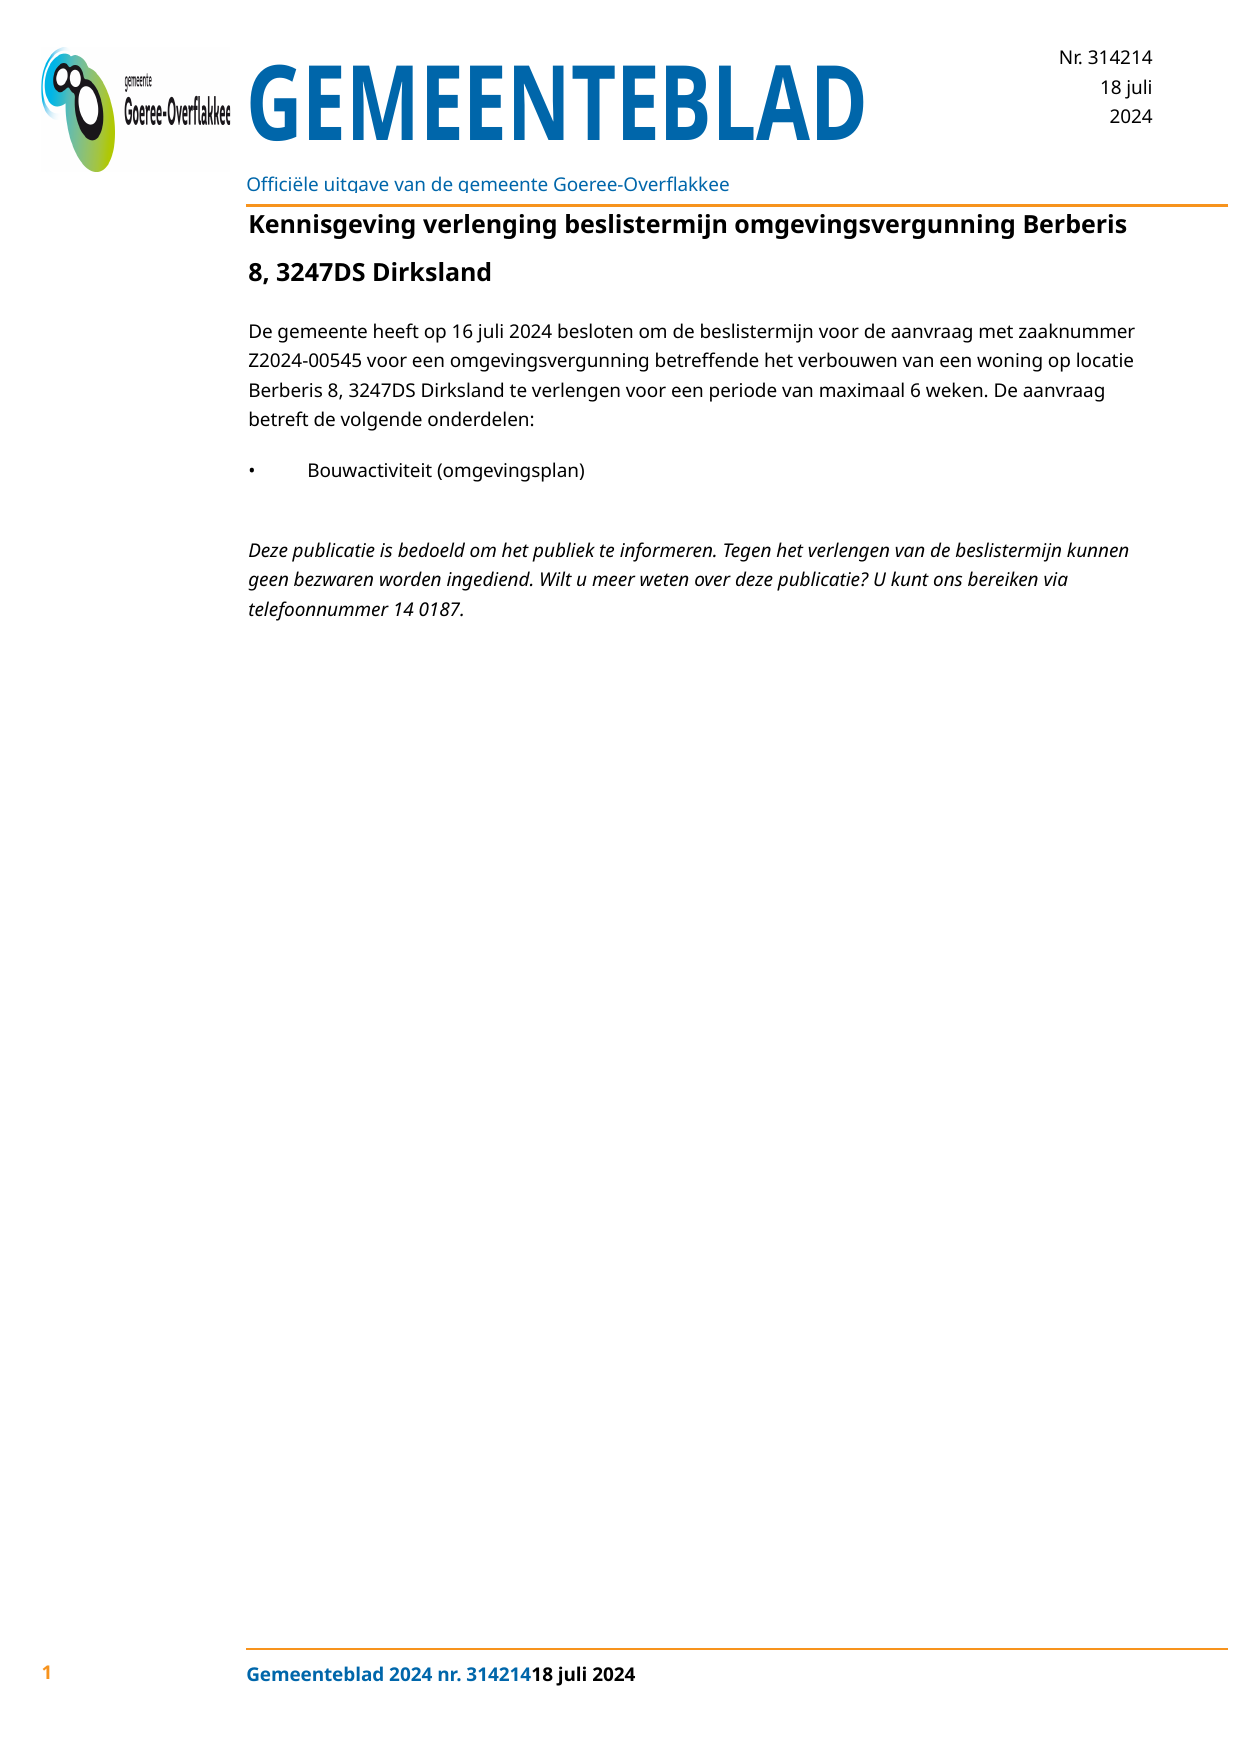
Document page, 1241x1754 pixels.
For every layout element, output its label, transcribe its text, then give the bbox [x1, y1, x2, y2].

text Deze publicatie is bedoeld om het publiek te informeren. Tegen het verlengen van de beslistermijn kunnen geen bezwaren worden ingediend. Wilt u meer weten over deze publicatie? U kunt ons bereiken via telefoonnummer 14 0187. [248, 537, 1152, 622]
text Kennisgeving verlenging beslistermijn omgevingsvergunning Berberis 8, 3247DS Dirksland [248, 207, 1152, 288]
list Bouwactiviteit (omgevingsplan) [248, 457, 1152, 483]
text De gemeente heeft op 16 juli 2024 besloten om de beslistermijn voor de aanvraag met zaaknummer Z2024-00545 voor een omgevingsvergunning betreffende het verbouwen van een woning op locatie Berberis 8, 3247DS Dirksland te verlengen voor een periode van maximaal 6 weken. De aanvraag betreft de volgende onderdelen: [248, 318, 1152, 432]
picture [41, 47, 231, 172]
